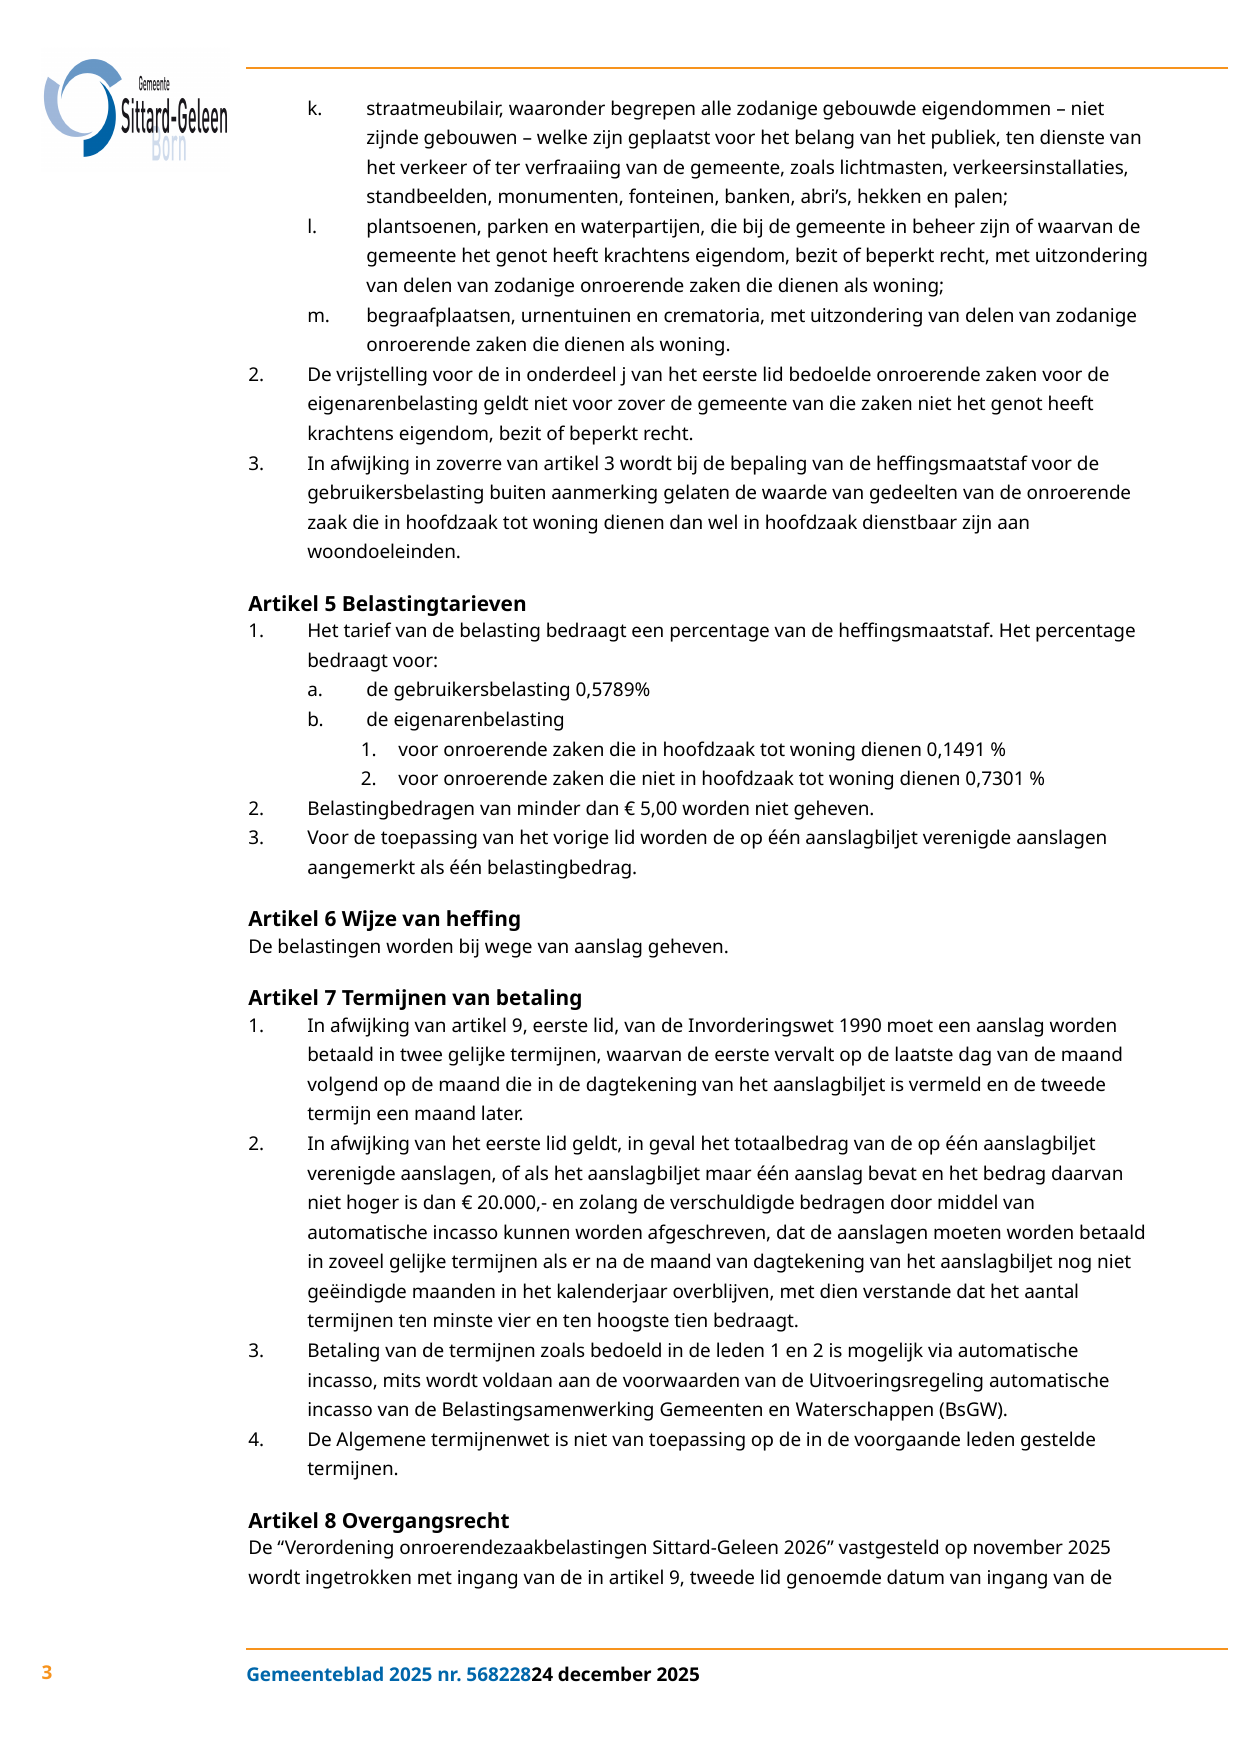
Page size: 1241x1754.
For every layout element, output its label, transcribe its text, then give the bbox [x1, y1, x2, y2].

text De “Verordening onroerendezaakbelastingen Sittard-Geleen 2026” vastgesteld op november 2025 wordt ingetrokken met ingang van de in artikel 9, tweede lid genoemde datum van ingang van de [248, 1534, 1152, 1590]
list voor onroerende zaken die niet in hoofdzaak tot woning dienen 0,7301 % [361, 765, 1152, 791]
list voor onroerende zaken die in hoofdzaak tot woning dienen 0,1491 % [361, 736, 1152, 761]
list In afwijking van artikel 9, eerste lid, van de Invorderingswet 1990 moet een aanslag worden betaald in twee gelijke termijnen, waarvan de eerste vervalt op de laatste dag van de maand volgend op de maand die in de dagtekening van het aanslagbiljet is vermeld en de tweede termijn een maand later. [248, 1012, 1152, 1126]
list plantsoenen, parken en waterpartijen, die bij de gemeente in beheer zijn of waarvan de gemeente het genot heeft krachtens eigendom, bezit of beperkt recht, met uitzondering van delen van zodanige onroerende zaken die dienen als woning; [307, 213, 1152, 298]
picture [41, 47, 231, 172]
list begraafplaatsen, urnentuinen en crematoria, met uitzondering van delen van zodanige onroerende zaken die dienen als woning. [307, 302, 1152, 357]
list de eigenarenbelasting [307, 706, 1152, 732]
text Artikel 7 Termijnen van betaling [248, 983, 1152, 1012]
list Belastingbedragen van minder dan € 5,00 worden niet geheven. [248, 795, 1152, 821]
list straatmeubilair, waaronder begrepen alle zodanige gebouwde eigendommen – niet zijnde gebouwen – welke zijn geplaatst voor het belang van het publiek, ten dienste van het verkeer of ter verfraaiing van de gemeente, zoals lichtmasten, verkeersinstallaties, standbeelden, monumenten, fonteinen, banken, abri’s, hekken en palen; [307, 95, 1152, 209]
list In afwijking van het eerste lid geldt, in geval het totaalbedrag van de op één aanslagbiljet verenigde aanslagen, of als het aanslagbiljet maar één aanslag bevat en het bedrag daarvan niet hoger is dan € 20.000,- en zolang de verschuldigde bedragen door middel van automatische incasso kunnen worden afgeschreven, dat de aanslagen moeten worden betaald in zoveel gelijke termijnen als er na de maand van dagtekening van het aanslagbiljet nog niet geëindigde maanden in het kalenderjaar overblijven, met dien verstande dat het aantal termijnen ten minste vier en ten hoogste tien bedraagt. [248, 1130, 1152, 1333]
list Betaling van de termijnen zoals bedoeld in de leden 1 en 2 is mogelijk via automatische incasso, mits wordt voldaan aan de voorwaarden van de Uitvoeringsregeling automatische incasso van de Belastingsamenwerking Gemeenten en Waterschappen (BsGW). [248, 1337, 1152, 1422]
text Artikel 8 Overgangsrecht [248, 1506, 1152, 1534]
list de gebruikersbelasting 0,5789% [307, 677, 1152, 702]
list Het tarief van de belasting bedraagt een percentage van de heffingsmaatstaf. Het percentage bedraagt voor: [248, 617, 1152, 673]
text Artikel 5 Belastingtarieven [248, 589, 1152, 617]
list De Algemene termijnenwet is niet van toepassing op de in de voorgaande leden gestelde termijnen. [248, 1426, 1152, 1481]
list De vrijstelling voor de in onderdeel j van het eerste lid bedoelde onroerende zaken voor de eigenarenbelasting geldt niet voor zover de gemeente van die zaken niet het genot heeft krachtens eigendom, bezit of beperkt recht. [248, 361, 1152, 446]
list Voor de toepassing van het vorige lid worden de op één aanslagbiljet verenigde aanslagen aangemerkt als één belastingbedrag. [248, 824, 1152, 880]
text Artikel 6 Wijze van heffing [248, 904, 1152, 933]
text De belastingen worden bij wege van aanslag geheven. [248, 933, 1152, 959]
list In afwijking in zoverre van artikel 3 wordt bij de bepaling van de heffingsmaatstaf voor de gebruikersbelasting buiten aanmerking gelaten de waarde van gedeelten van de onroerende zaak die in hoofdzaak tot woning dienen dan wel in hoofdzaak dienstbaar zijn aan woondoeleinden. [248, 450, 1152, 564]
